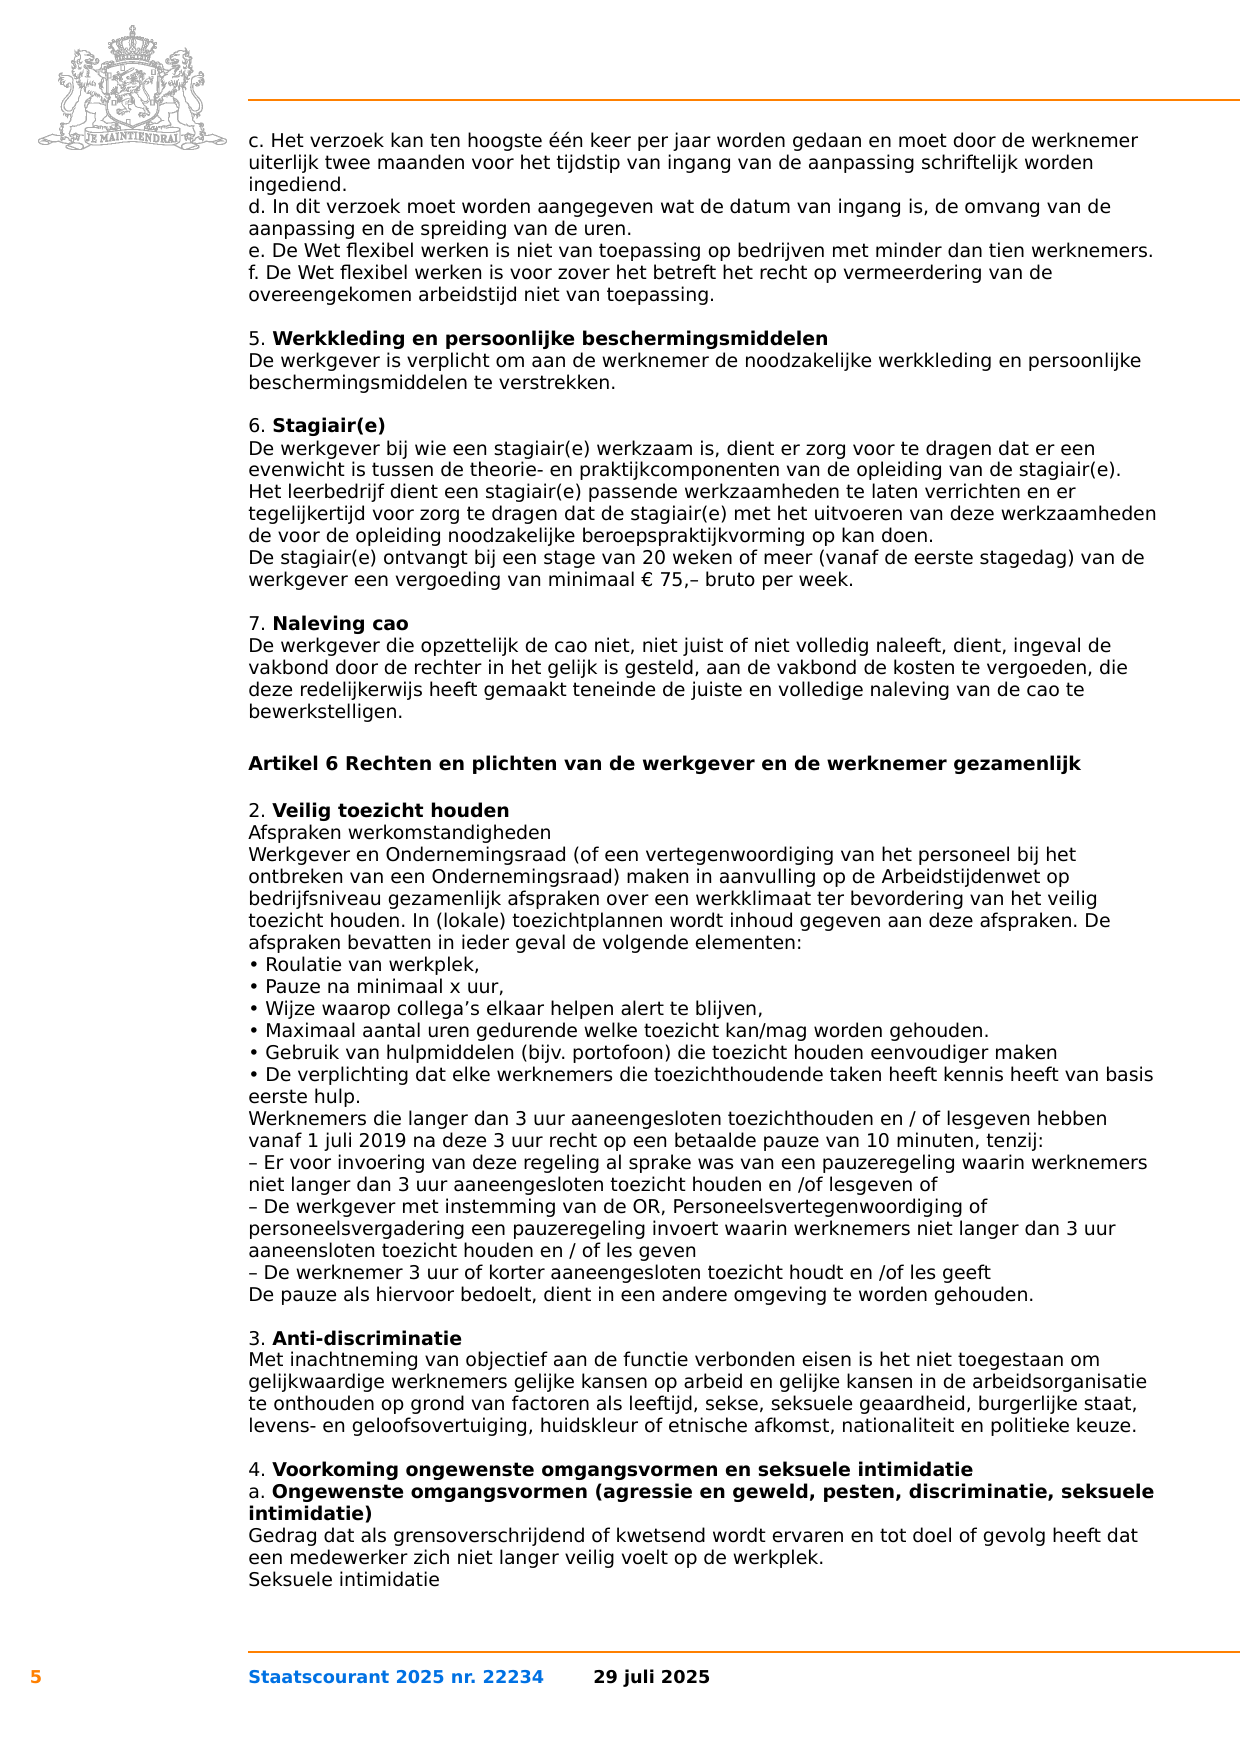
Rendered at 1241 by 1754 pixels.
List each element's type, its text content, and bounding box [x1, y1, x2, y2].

text – Er voor invoering van deze regeling al sprake was van een pauzeregeling waarin werknemers niet langer dan 3 uur aaneengesloten toezicht houden en /of lesgeven of [248, 1152, 1163, 1196]
text Het leerbedrijf dient een stagiair(e) passende werkzaamheden te laten verrichten en er tegelijkertijd voor zorg te dragen dat de stagiair(e) met het uitvoeren van deze werkzaamheden de voor de opleiding noodzakelijke beroepspraktijkvorming op kan doen. [248, 481, 1163, 547]
text Werknemers die langer dan 3 uur aaneengesloten toezichthouden en / of lesgeven hebben vanaf 1 juli 2019 na deze 3 uur recht op een betaalde pauze van 10 minuten, tenzij: [248, 1108, 1163, 1152]
text 6. Stagiair(e) [248, 415, 1163, 437]
text • Gebruik van hulpmiddelen (bijv. portofoon) die toezicht houden eenvoudiger maken [248, 1042, 1163, 1064]
text De stagiair(e) ontvangt bij een stage van 20 weken of meer (vanaf de eerste stagedag) van de werkgever een vergoeding van minimaal € 75,– bruto per week. [248, 547, 1163, 591]
text – De werknemer 3 uur of korter aaneengesloten toezicht houdt en /of les geeft [248, 1262, 1163, 1283]
text 7. Naleving cao [248, 613, 1163, 635]
text a. Ongewenste omgangsvormen (agressie en geweld, pesten, discriminatie, seksuele intimidatie) [248, 1481, 1163, 1525]
text Werkgever en Ondernemingsraad (of een vertegenwoordiging van het personeel bij het ontbreken van een Ondernemingsraad) maken in aanvulling op de Arbeidstijdenwet op bedrijfsniveau gezamenlijk afspraken over een werkklimaat ter bevordering van het veilig toezicht houden. In (lokale) toezichtplannen wordt inhoud gegeven aan deze afspraken. De afspraken bevatten in ieder geval de volgende elementen: [248, 844, 1163, 954]
text 5. Werkkleding en persoonlijke beschermingsmiddelen [248, 328, 1163, 349]
text • De verplichting dat elke werknemers die toezichthoudende taken heeft kennis heeft van basis eerste hulp. [248, 1064, 1163, 1108]
text f. De Wet flexibel werken is voor zover het betreft het recht op vermeerdering van de overeengekomen arbeidstijd niet van toepassing. [248, 262, 1163, 306]
picture [38, 25, 227, 150]
text Met inachtneming van objectief aan de functie verbonden eisen is het niet toegestaan om gelijkwaardige werknemers gelijke kansen op arbeid en gelijke kansen in de arbeidsorganisatie te onthouden op grond van factoren als leeftijd, sekse, seksuele geaardheid, burgerlijke staat, levens- en geloofsovertuiging, huidskleur of etnische afkomst, nationaliteit en politieke keuze. [248, 1349, 1163, 1437]
text Gedrag dat als grensoverschrijdend of kwetsend wordt ervaren en tot doel of gevolg heeft dat een medewerker zich niet langer veilig voelt op de werkplek. [248, 1525, 1163, 1569]
text 3. Anti-discriminatie [248, 1327, 1163, 1349]
text 2. Veilig toezicht houden [248, 800, 1163, 822]
text De pauze als hiervoor bedoelt, dient in een andere omgeving te worden gehouden. [248, 1283, 1163, 1306]
subtitle Artikel 6 Rechten en plichten van de werkgever en de werknemer gezamenlijk [248, 753, 1163, 775]
text • Pauze na minimaal x uur, [248, 976, 1163, 998]
text Seksuele intimidatie [248, 1569, 1163, 1591]
text Afspraken werkomstandigheden [248, 822, 1163, 844]
text • Wijze waarop collega’s elkaar helpen alert te blijven, [248, 998, 1163, 1020]
text De werkgever is verplicht om aan de werknemer de noodzakelijke werkkleding en persoonlijke beschermingsmiddelen te verstrekken. [248, 349, 1163, 393]
text • Maximaal aantal uren gedurende welke toezicht kan/mag worden gehouden. [248, 1020, 1163, 1042]
text c. Het verzoek kan ten hoogste één keer per jaar worden gedaan en moet door de werknemer uiterlijk twee maanden voor het tijdstip van ingang van de aanpassing schriftelijk worden ingediend. [248, 130, 1163, 196]
text De werkgever die opzettelijk de cao niet, niet juist of niet volledig naleeft, dient, ingeval de vakbond door de rechter in het gelijk is gesteld, aan de vakbond de kosten te vergoeden, die deze redelijkerwijs heeft gemaakt teneinde de juiste en volledige naleving van de cao te bewerkstelligen. [248, 635, 1163, 723]
text – De werkgever met instemming van de OR, Personeelsvertegenwoordiging of personeelsvergadering een pauzeregeling invoert waarin werknemers niet langer dan 3 uur aaneensloten toezicht houden en / of les geven [248, 1196, 1163, 1262]
text 4. Voorkoming ongewenste omgangsvormen en seksuele intimidatie [248, 1459, 1163, 1481]
text d. In dit verzoek moet worden aangegeven wat de datum van ingang is, de omvang van de aanpassing en de spreiding van de uren. [248, 196, 1163, 240]
text • Roulatie van werkplek, [248, 954, 1163, 976]
text De werkgever bij wie een stagiair(e) werkzaam is, dient er zorg voor te dragen dat er een evenwicht is tussen de theorie- en praktijkcomponenten van de opleiding van de stagiair(e). [248, 437, 1163, 481]
text e. De Wet flexibel werken is niet van toepassing op bedrijven met minder dan tien werknemers. [248, 240, 1163, 262]
